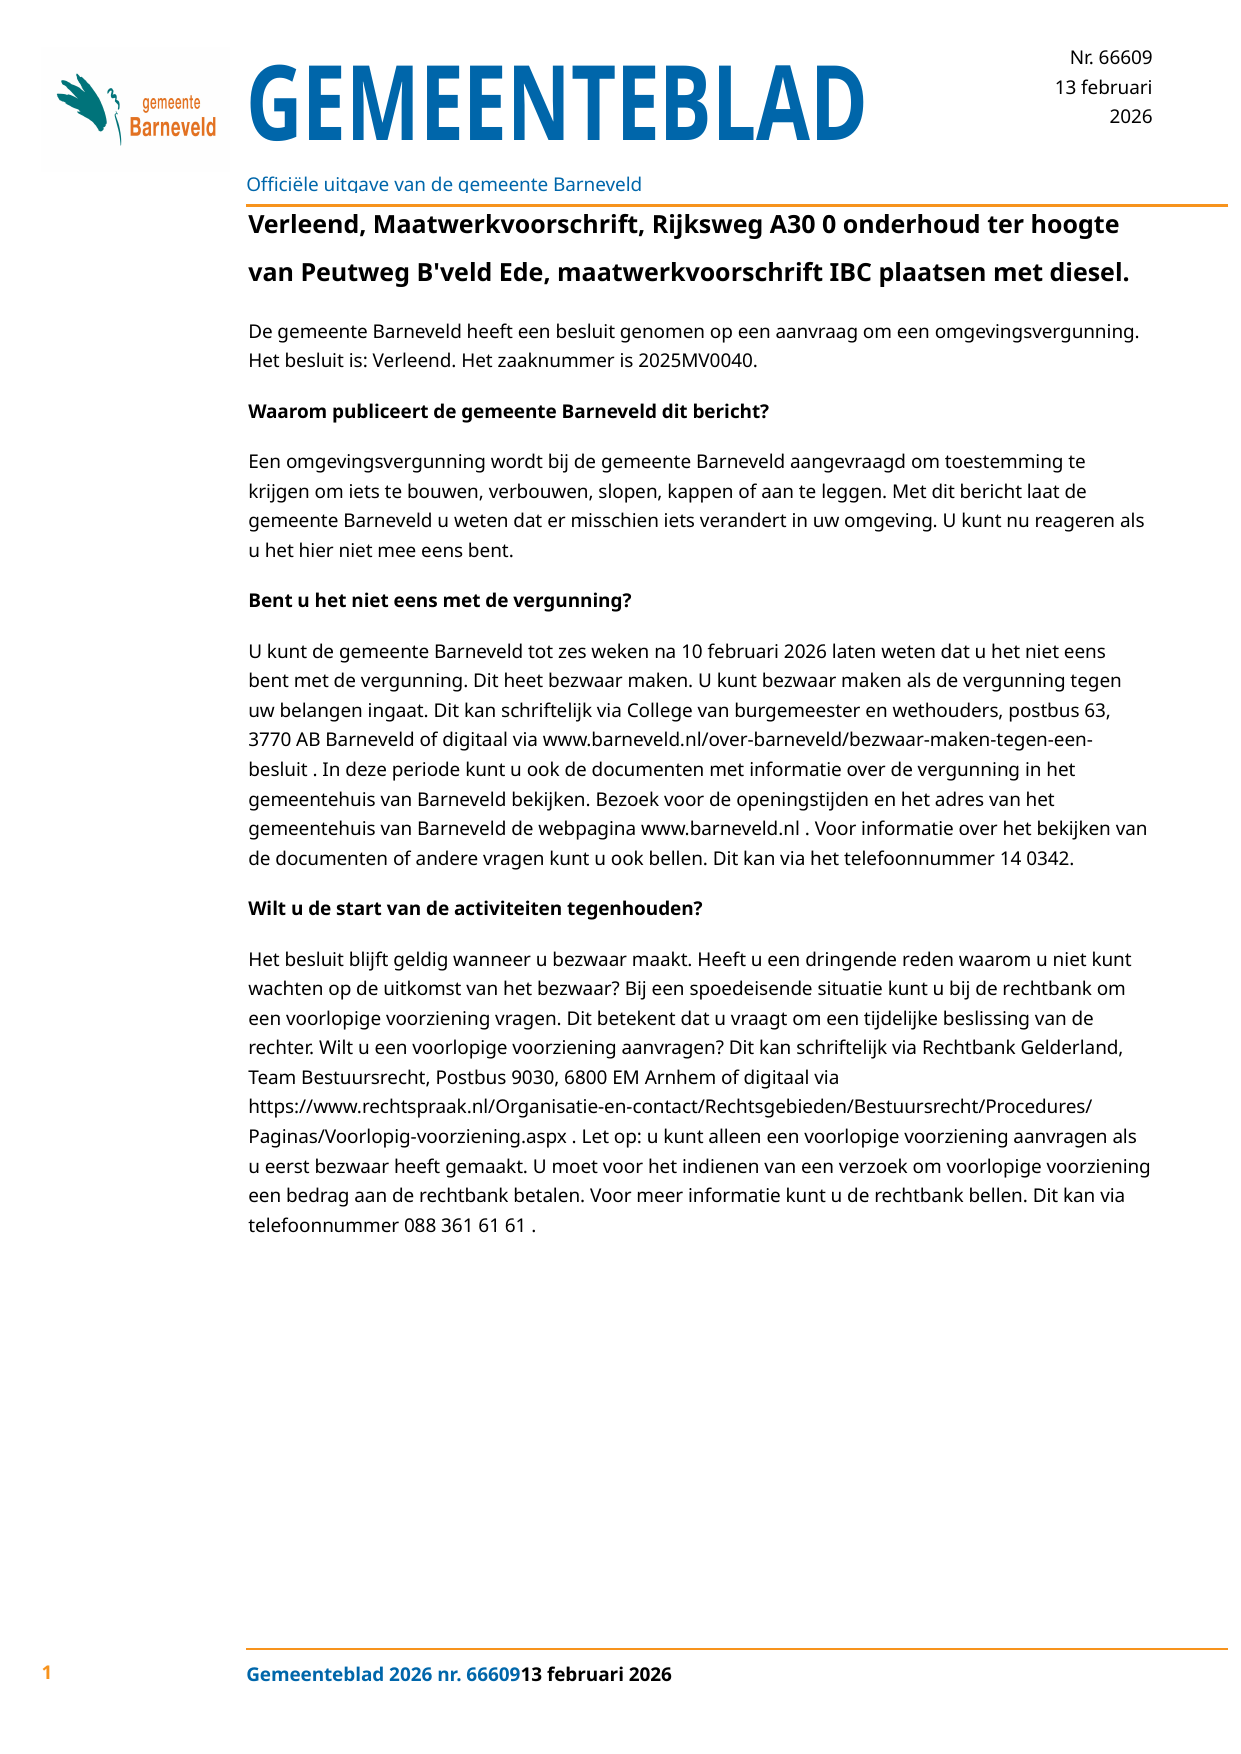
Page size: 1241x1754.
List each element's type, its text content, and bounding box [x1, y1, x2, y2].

text Bent u het niet eens met de vergunning? [248, 587, 1152, 613]
text Verleend, Maatwerkvoorschrift, Rijksweg A30 0 onderhoud ter hoogte van Peutweg B'veld Ede, maatwerkvoorschrift IBC plaatsen met diesel. [248, 207, 1152, 288]
text Waarom publiceert de gemeente Barneveld dit bericht? [248, 398, 1152, 424]
text De gemeente Barneveld heeft een besluit genomen op een aanvraag om een omgevingsvergunning. Het besluit is: Verleend. Het zaaknummer is 2025MV0040. [248, 318, 1152, 373]
text U kunt de gemeente Barneveld tot zes weken na 10 februari 2026 laten weten dat u het niet eens bent met de vergunning. Dit heet bezwaar maken. U kunt bezwaar maken als de vergunning tegen uw belangen ingaat. Dit kan schriftelijk via College van burgemeester en wethouders, postbus 63, 3770 AB Barneveld of digitaal via www.barneveld.nl/over-barneveld/bezwaar-maken-tegen-een-besluit . In deze periode kunt u ook de documenten met informatie over de vergunning in het gemeentehuis van Barneveld bekijken. Bezoek voor de openingstijden en het adres van het gemeentehuis van Barneveld de webpagina www.barneveld.nl . Voor informatie over het bekijken van de documenten of andere vragen kunt u ook bellen. Dit kan via het telefoonnummer 14 0342. [248, 638, 1152, 871]
picture [41, 47, 231, 172]
text Een omgevingsvergunning wordt bij de gemeente Barneveld aangevraagd om toestemming te krijgen om iets te bouwen, verbouwen, slopen, kappen of aan te leggen. Met dit bericht laat de gemeente Barneveld u weten dat er misschien iets verandert in uw omgeving. U kunt nu reageren als u het hier niet mee eens bent. [248, 448, 1152, 563]
text Wilt u de start van de activiteiten tegenhouden? [248, 895, 1152, 921]
text Het besluit blijft geldig wanneer u bezwaar maakt. Heeft u een dringende reden waarom u niet kunt wachten op de uitkomst van het bezwaar? Bij een spoedeisende situatie kunt u bij de rechtbank om een voorlopige voorziening vragen. Dit betekent dat u vraagt om een tijdelijke beslissing van de rechter. Wilt u een voorlopige voorziening aanvragen? Dit kan schriftelijk via Rechtbank Gelderland, Team Bestuursrecht, Postbus 9030, 6800 EM Arnhem of digitaal via https://www.rechtspraak.nl/Organisatie-en-contact/Rechtsgebieden/Bestuursrecht/Procedures/Paginas/Voorlopig-voorziening.aspx . Let op: u kunt alleen een voorlopige voorziening aanvragen als u eerst bezwaar heeft gemaakt. U moet voor het indienen van een verzoek om voorlopige voorziening een bedrag aan de rechtbank betalen. Voor meer informatie kunt u de rechtbank bellen. Dit kan via telefoonnummer 088 361 61 61 . [248, 946, 1152, 1238]
